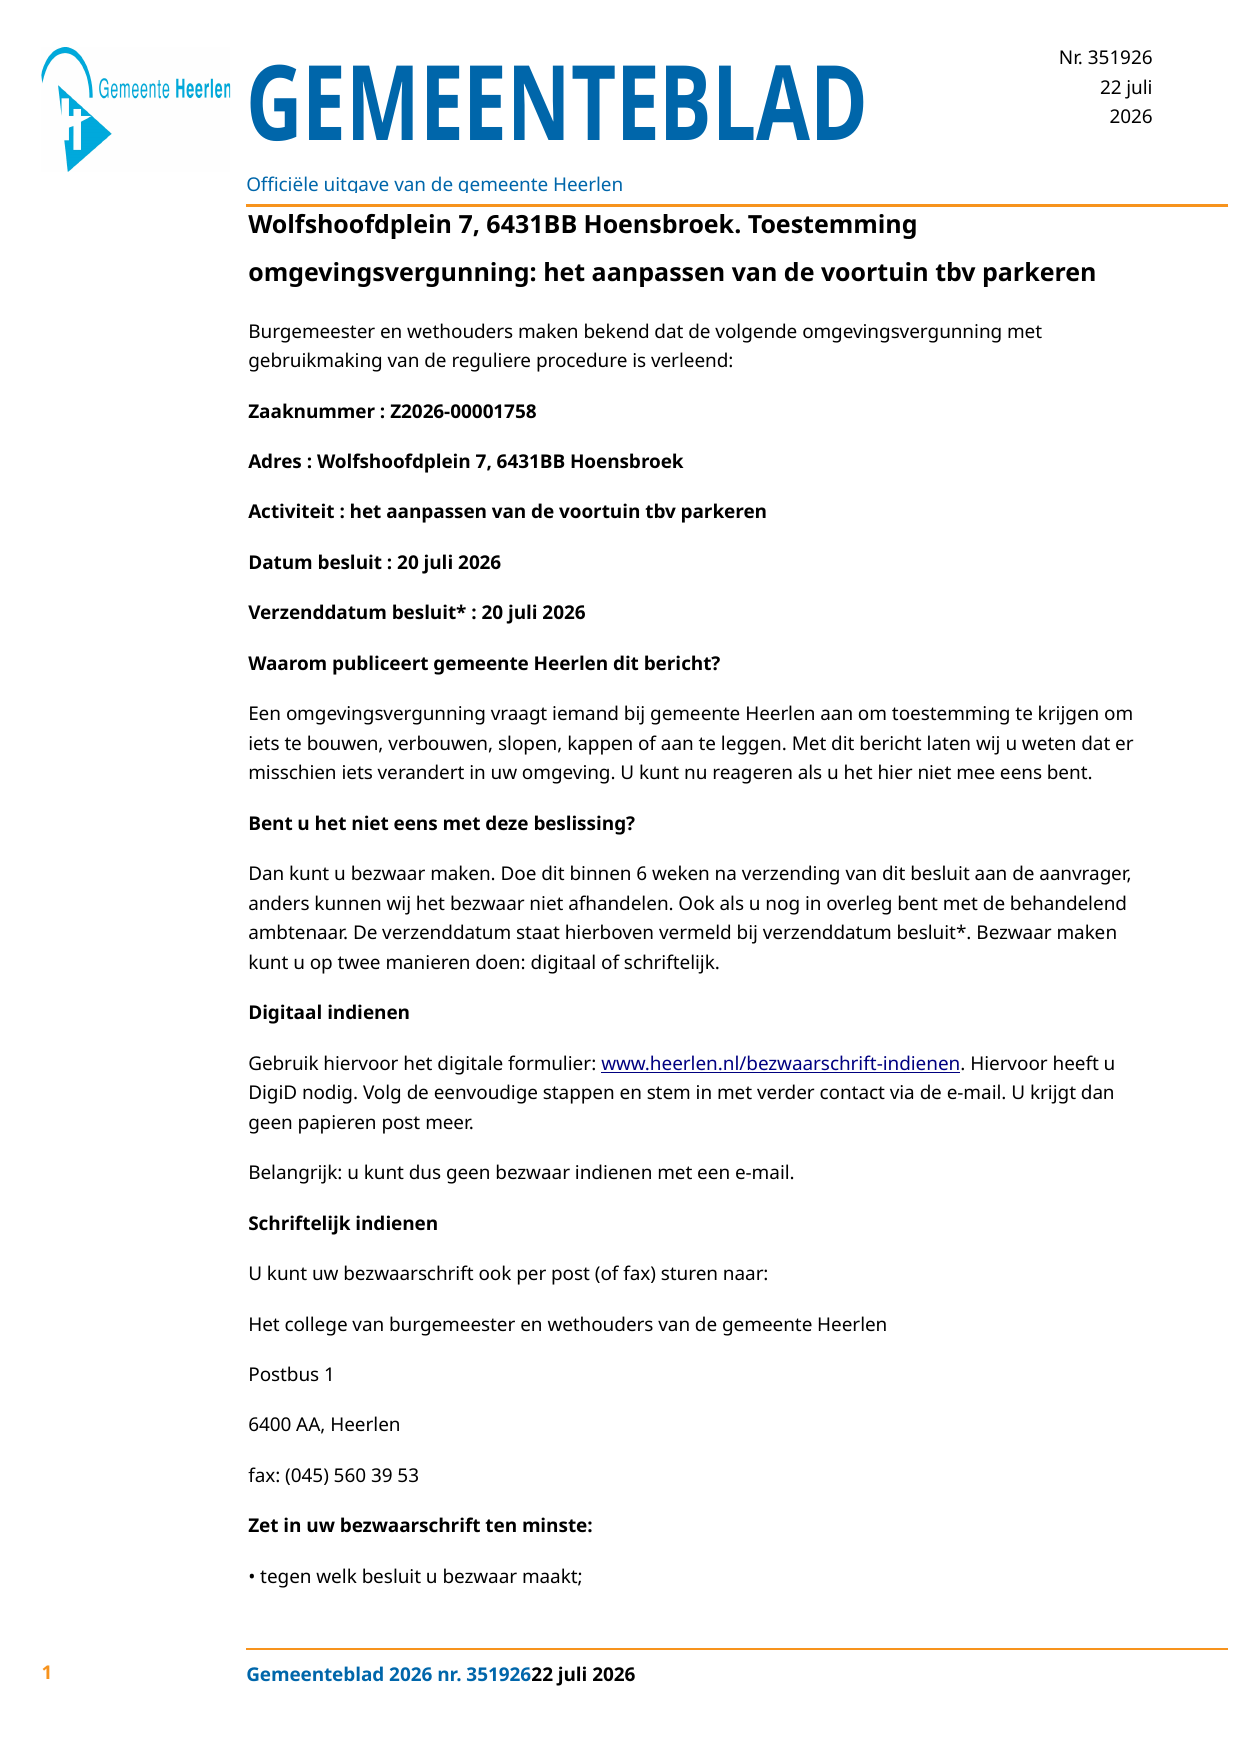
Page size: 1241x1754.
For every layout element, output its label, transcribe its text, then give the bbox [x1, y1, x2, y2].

text Bent u het niet eens met deze beslissing? [248, 810, 1152, 836]
text • tegen welk besluit u bezwaar maakt; [248, 1563, 1152, 1589]
text fax: (045) 560 39 53 [248, 1462, 1152, 1488]
text Dan kunt u bezwaar maken. Doe dit binnen 6 weken na verzending van dit besluit aan de aanvrager, anders kunnen wij het bezwaar niet afhandelen. Ook als u nog in overleg bent met de behandelend ambtenaar. De verzenddatum staat hierboven vermeld bij verzenddatum besluit*. Bezwaar maken kunt u op twee manieren doen: digitaal of schriftelijk. [248, 860, 1152, 975]
text Burgemeester en wethouders maken bekend dat de volgende omgevingsvergunning met gebruikmaking van de reguliere procedure is verleend: [248, 318, 1152, 373]
text Datum besluit : 20 juli 2026 [248, 549, 1152, 575]
text Belangrijk: u kunt dus geen bezwaar indienen met een e-mail. [248, 1159, 1152, 1185]
text Wolfshoofdplein 7, 6431BB Hoensbroek. Toestemming omgevingsvergunning: het aanpassen van de voortuin tbv parkeren [248, 207, 1152, 288]
text Adres : Wolfshoofdplein 7, 6431BB Hoensbroek [248, 448, 1152, 474]
text 6400 AA, Heerlen [248, 1412, 1152, 1437]
text Postbus 1 [248, 1361, 1152, 1387]
text Zaaknummer : Z2026-00001758 [248, 398, 1152, 424]
picture [41, 47, 231, 172]
text Digitaal indienen [248, 999, 1152, 1025]
text Activiteit : het aanpassen van de voortuin tbv parkeren [248, 499, 1152, 524]
text Schriftelijk indienen [248, 1210, 1152, 1236]
text Waarom publiceert gemeente Heerlen dit bericht? [248, 650, 1152, 676]
text Een omgevingsvergunning vraagt iemand bij gemeente Heerlen aan om toestemming te krijgen om iets te bouwen, verbouwen, slopen, kappen of aan te leggen. Met dit bericht laten wij u weten dat er misschien iets verandert in uw omgeving. U kunt nu reageren als u het hier niet mee eens bent. [248, 700, 1152, 785]
text Zet in uw bezwaarschrift ten minste: [248, 1512, 1152, 1538]
text Het college van burgemeester en wethouders van de gemeente Heerlen [248, 1311, 1152, 1337]
text Gebruik hiervoor het digitale formulier: www.heerlen.nl/bezwaarschrift-indienen. Hiervoor heeft u DigiD nodig. Volg de eenvoudige stappen en stem in met verder contact via de e-mail. U krijgt dan geen papieren post meer. [248, 1050, 1152, 1135]
text U kunt uw bezwaarschrift ook per post (of fax) sturen naar: [248, 1260, 1152, 1286]
text Verzenddatum besluit* : 20 juli 2026 [248, 599, 1152, 625]
picture [41, 47, 59, 70]
